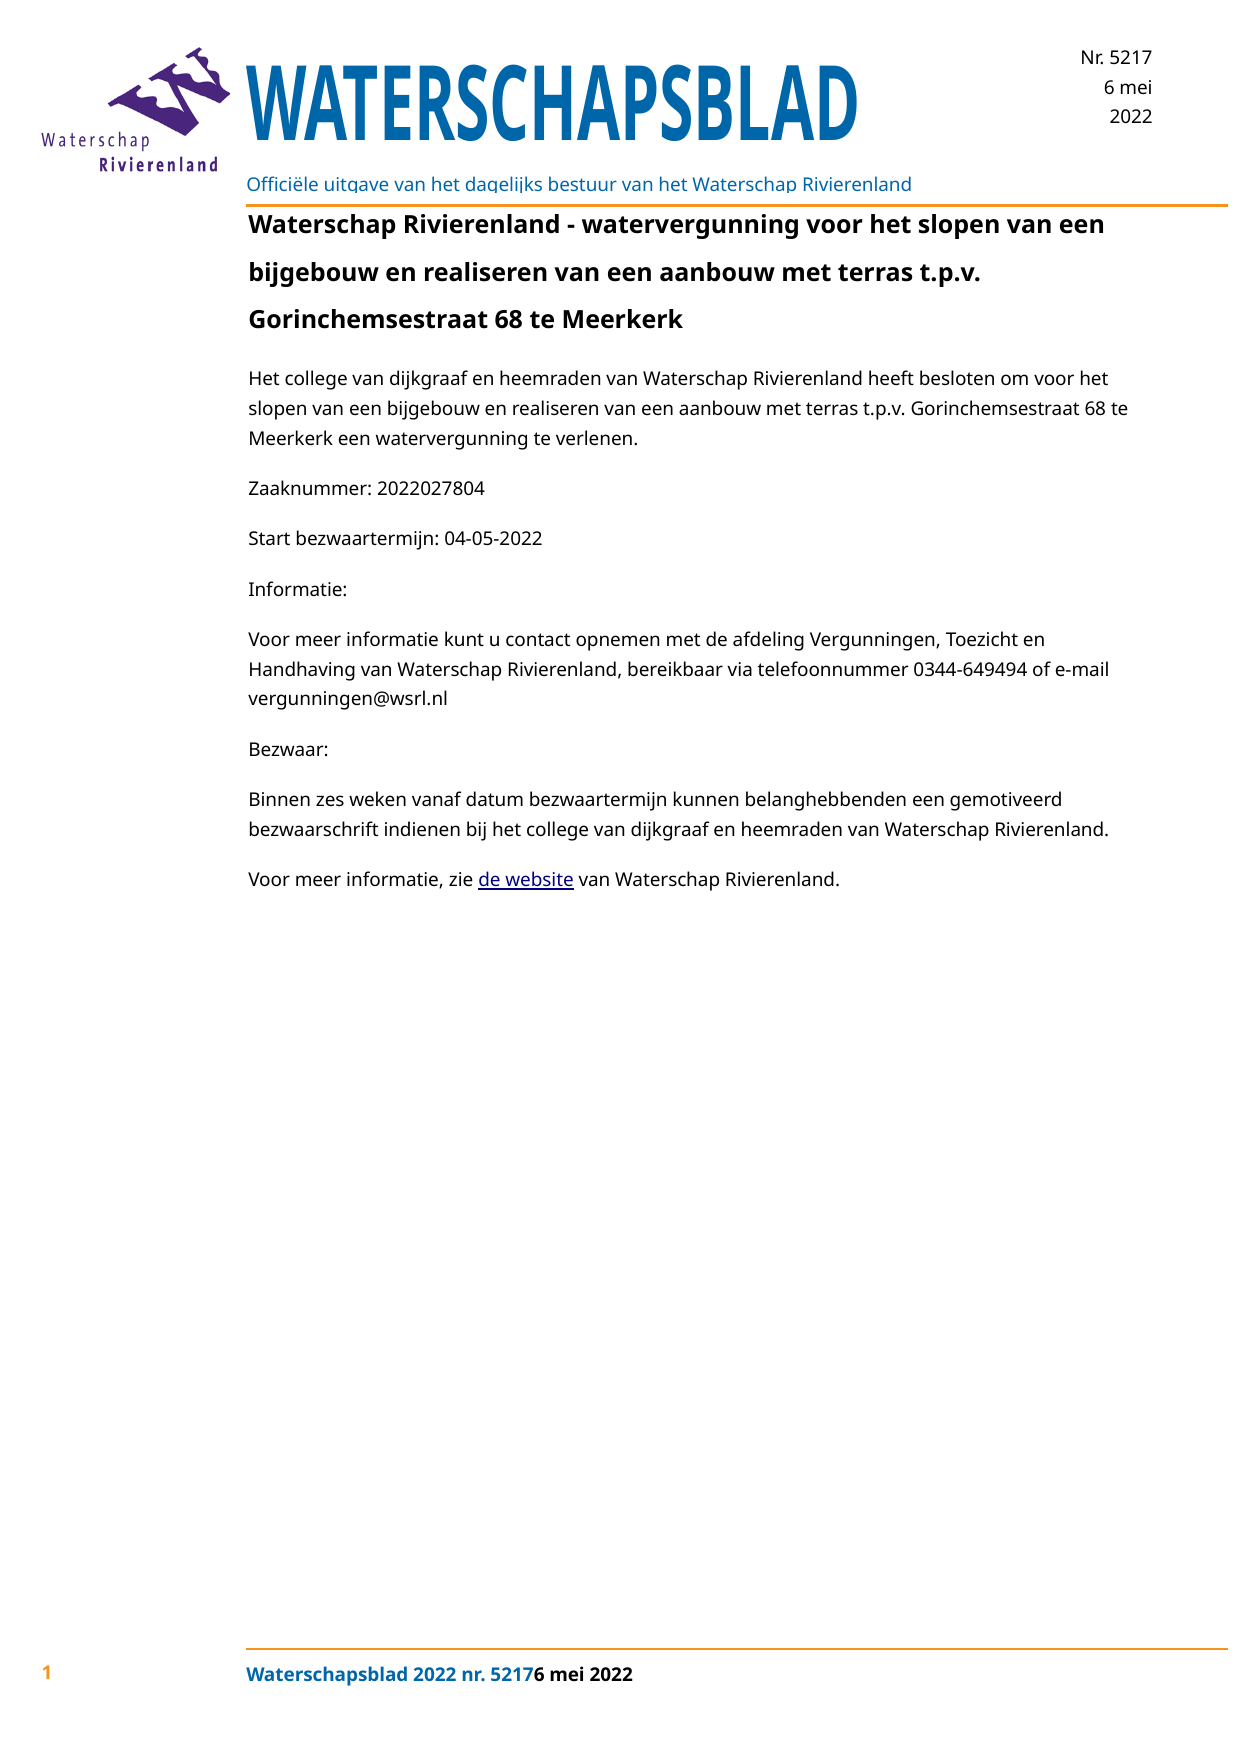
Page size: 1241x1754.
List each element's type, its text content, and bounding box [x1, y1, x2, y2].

text Voor meer informatie, zie de website van Waterschap Rivierenland. [248, 866, 1152, 892]
text Informatie: [248, 576, 1152, 602]
text Bezwaar: [248, 736, 1152, 762]
text Zaaknummer: 2022027804 [248, 475, 1152, 501]
picture [41, 47, 231, 172]
text Voor meer informatie kunt u contact opnemen met de afdeling Vergunningen, Toezicht en Handhaving van Waterschap Rivierenland, bereikbaar via telefoonnummer 0344-649494 of e-mail vergunningen@wsrl.nl [248, 626, 1152, 711]
text Start bezwaartermijn: 04-05-2022 [248, 526, 1152, 551]
text Binnen zes weken vanaf datum bezwaartermijn kunnen belanghebbenden een gemotiveerd bezwaarschrift indienen bij het college van dijkgraaf en heemraden van Waterschap Rivierenland. [248, 786, 1152, 842]
text Het college van dijkgraaf en heemraden van Waterschap Rivierenland heeft besloten om voor het slopen van een bijgebouw en realiseren van een aanbouw met terras t.p.v. Gorinchemsestraat 68 te Meerkerk een watervergunning te verlenen. [248, 366, 1152, 450]
text Waterschap Rivierenland - watervergunning voor het slopen van een bijgebouw en realiseren van een aanbouw met terras t.p.v. Gorinchemsestraat 68 te Meerkerk [248, 207, 1152, 336]
